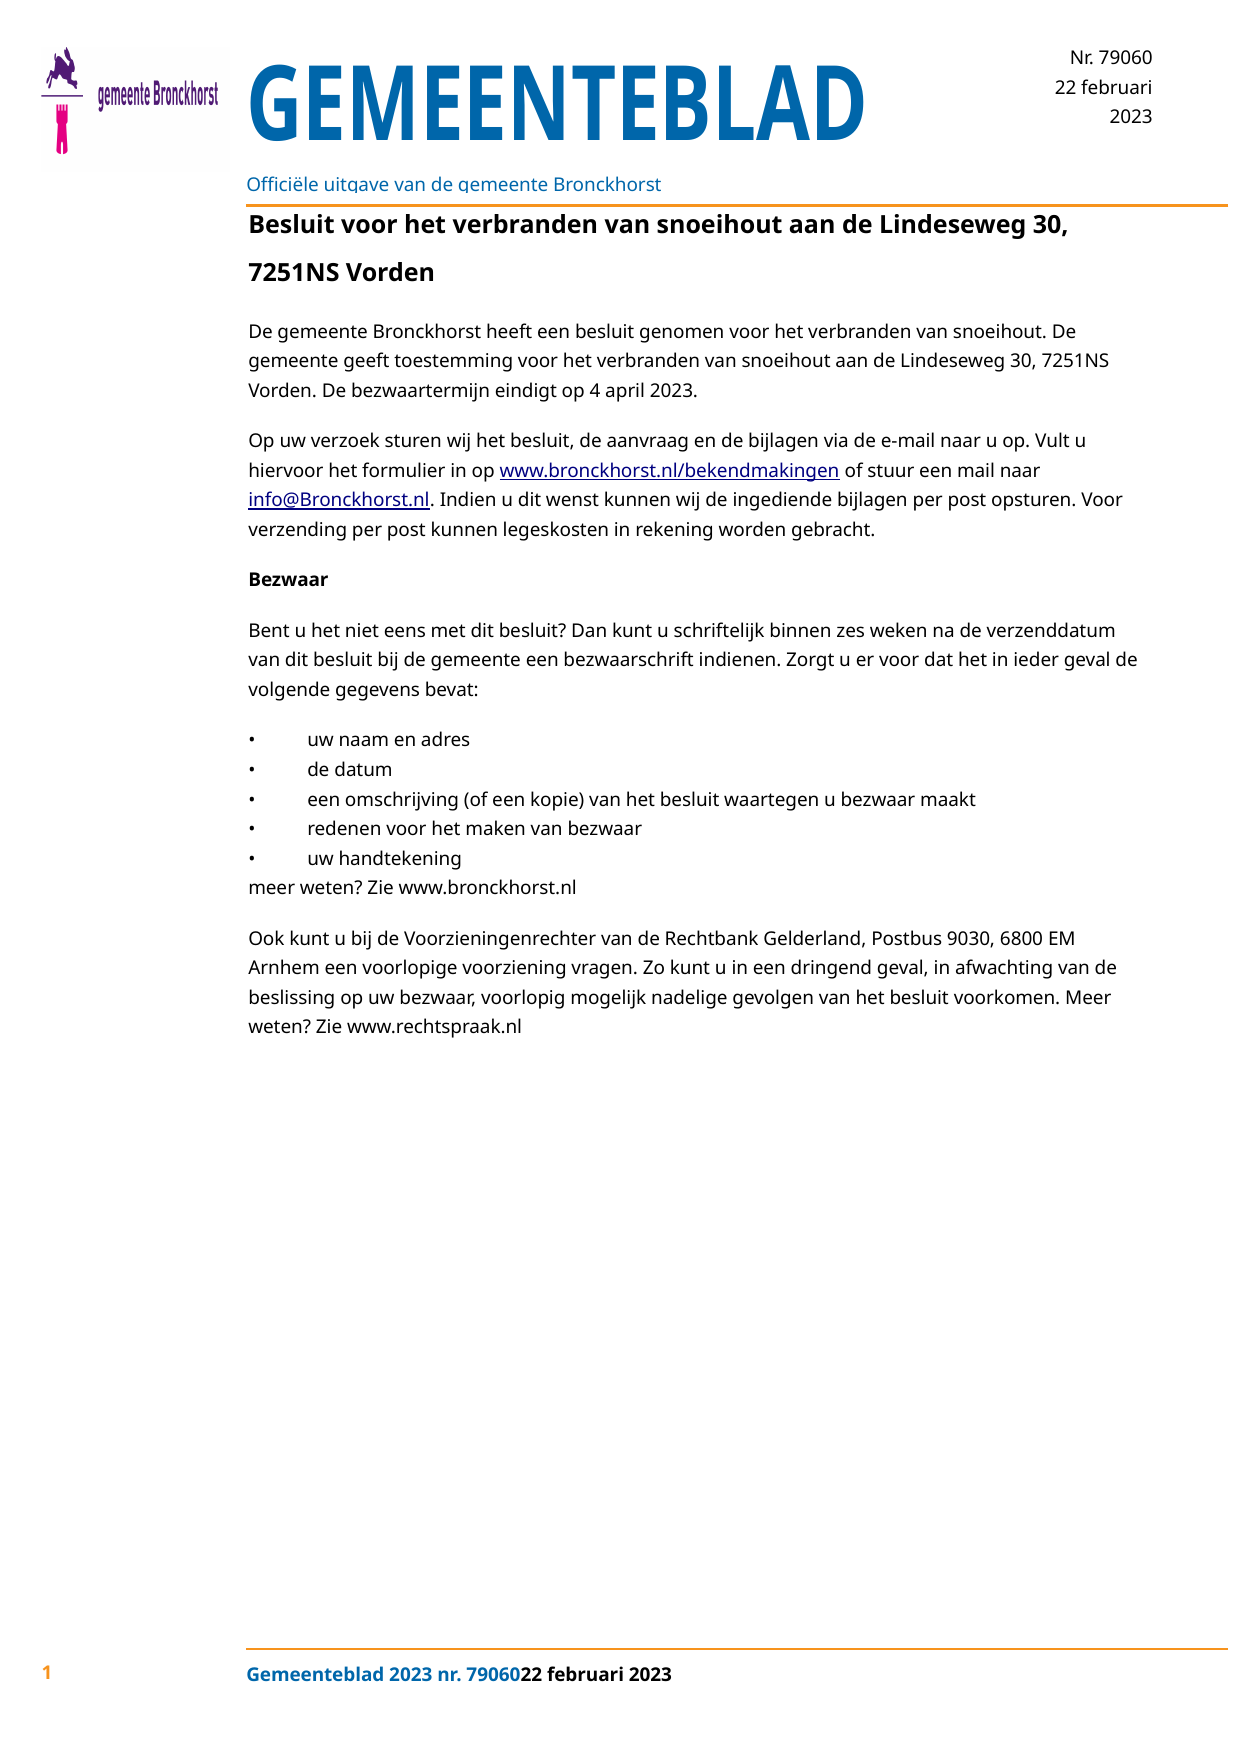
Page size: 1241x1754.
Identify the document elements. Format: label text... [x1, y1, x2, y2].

text Bezwaar [248, 567, 1152, 592]
list een omschrijving (of een kopie) van het besluit waartegen u bezwaar maakt [248, 786, 1152, 812]
text Bent u het niet eens met dit besluit? Dan kunt u schriftelijk binnen zes weken na de verzenddatum van dit besluit bij de gemeente een bezwaarschrift indienen. Zorgt u er voor dat het in ieder geval de volgende gegevens bevat: [248, 617, 1152, 702]
text De gemeente Bronckhorst heeft een besluit genomen voor het verbranden van snoeihout. De gemeente geeft toestemming voor het verbranden van snoeihout aan de Lindeseweg 30, 7251NS Vorden. De bezwaartermijn eindigt op 4 april 2023. [248, 318, 1152, 403]
list uw naam en adres [248, 727, 1152, 752]
text Op uw verzoek sturen wij het besluit, de aanvraag en de bijlagen via de e-mail naar u op. Vult u hiervoor het formulier in op www.bronckhorst.nl/bekendmakingen of stuur een mail naar info@Bronckhorst.nl. Indien u dit wenst kunnen wij de ingediende bijlagen per post opsturen. Voor verzending per post kunnen legeskosten in rekening worden gebracht. [248, 427, 1152, 542]
list redenen voor het maken van bezwaar [248, 815, 1152, 841]
list uw handtekening [248, 845, 1152, 871]
text Ook kunt u bij de Voorzieningenrechter van de Rechtbank Gelderland, Postbus 9030, 6800 EM Arnhem een voorlopige voorziening vragen. Zo kunt u in een dringend geval, in afwachting van de beslissing op uw bezwaar, voorlopig mogelijk nadelige gevolgen van het besluit voorkomen. Meer weten? Zie www.rechtspraak.nl [248, 925, 1152, 1039]
picture [41, 47, 231, 172]
text Besluit voor het verbranden van snoeihout aan de Lindeseweg 30, 7251NS Vorden [248, 207, 1152, 288]
list de datum [248, 756, 1152, 782]
text meer weten? Zie www.bronckhorst.nl [248, 874, 1152, 900]
